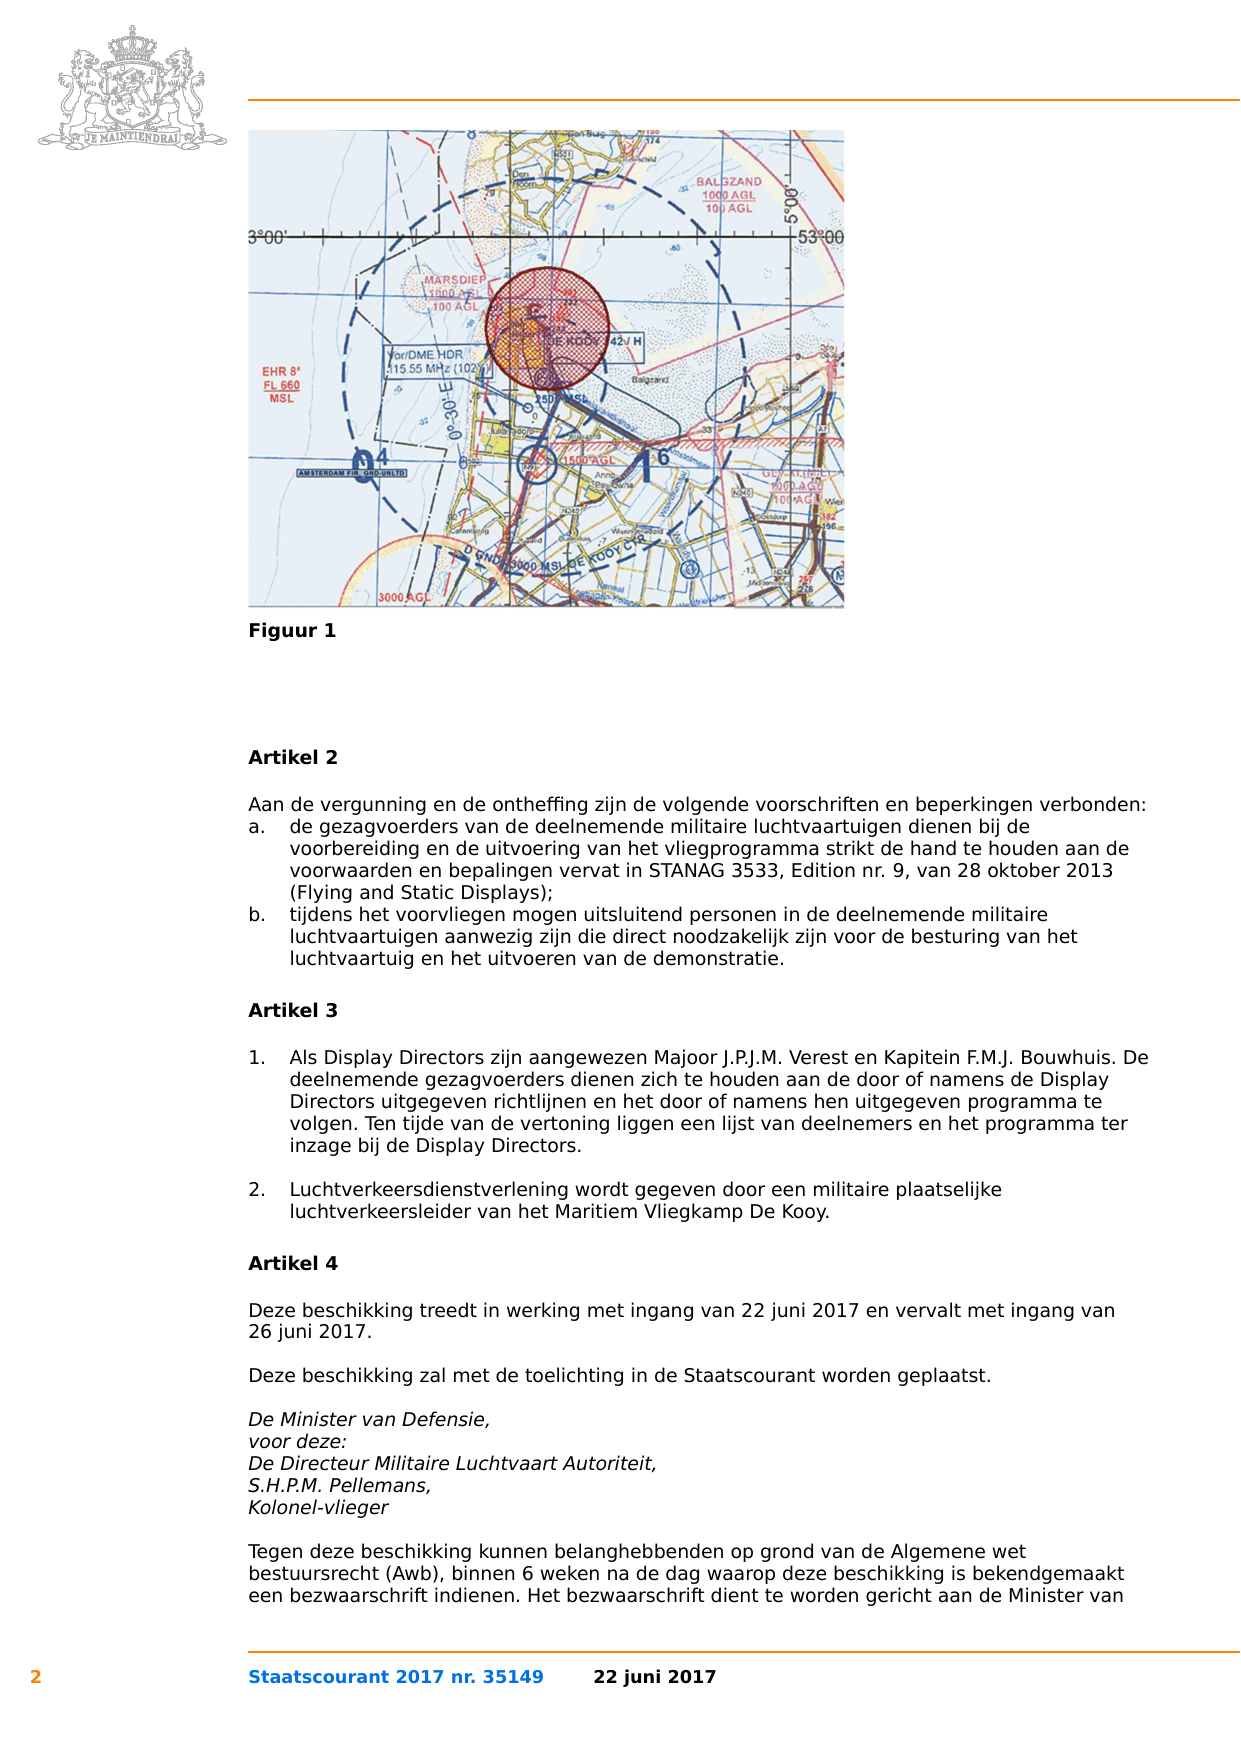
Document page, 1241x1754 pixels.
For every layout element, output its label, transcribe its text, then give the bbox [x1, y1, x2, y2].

text Figuur 1 [248, 620, 844, 642]
subtitle Artikel 4 [248, 1252, 1163, 1274]
text Deze beschikking zal met de toelichting in de Staatscourant worden geplaatst. [248, 1365, 1163, 1387]
picture [248, 130, 845, 609]
text a. de gezagvoerders van de deelnemende militaire luchtvaartuigen dienen bij de voorbereiding en de uitvoering van het vliegprogramma strikt de hand te houden aan de voorwaarden en bepalingen vervat in STANAG 3533, Edition nr. 9, van 28 oktober 2013 (Flying and Static Displays); [248, 816, 1163, 904]
subtitle Artikel 2 [248, 747, 1163, 769]
text 1. Als Display Directors zijn aangewezen Majoor J.P.J.M. Verest en Kapitein F.M.J. Bouwhuis. De deelnemende gezagvoerders dienen zich te houden aan de door of namens de Display Directors uitgegeven richtlijnen en het door of namens hen uitgegeven programma te volgen. Ten tijde van de vertoning liggen een lijst van deelnemers en het programma ter inzage bij de Display Directors. [248, 1047, 1163, 1157]
text 2. Luchtverkeersdienstverlening wordt gegeven door een militaire plaatselijke luchtverkeersleider van het Maritiem Vliegkamp De Kooy. [248, 1178, 1163, 1222]
text Deze beschikking treedt in werking met ingang van 22 juni 2017 en vervalt met ingang van 26 juni 2017. [248, 1299, 1163, 1343]
text Tegen deze beschikking kunnen belanghebbenden op grond van de Algemene wet bestuursrecht (Awb), binnen 6 weken na de dag waarop deze beschikking is bekendgemaakt een bezwaarschrift indienen. Het bezwaarschrift dient te worden gericht aan de Minister van [248, 1541, 1163, 1607]
text Aan de vergunning en de ontheffing zijn de volgende voorschriften en beperkingen verbonden: [248, 794, 1163, 816]
picture [38, 25, 227, 150]
text De Minister van Defensie, voor deze: De Directeur Militaire Luchtvaart Autoriteit, S.H.P.M. Pellemans, Kolonel-vlieger [248, 1409, 1163, 1519]
subtitle Artikel 3 [248, 1000, 1163, 1022]
text b. tijdens het voorvliegen mogen uitsluitend personen in de deelnemende militaire luchtvaartuigen aanwezig zijn die direct noodzakelijk zijn voor de besturing van het luchtvaartuig en het uitvoeren van de demonstratie. [248, 904, 1163, 970]
